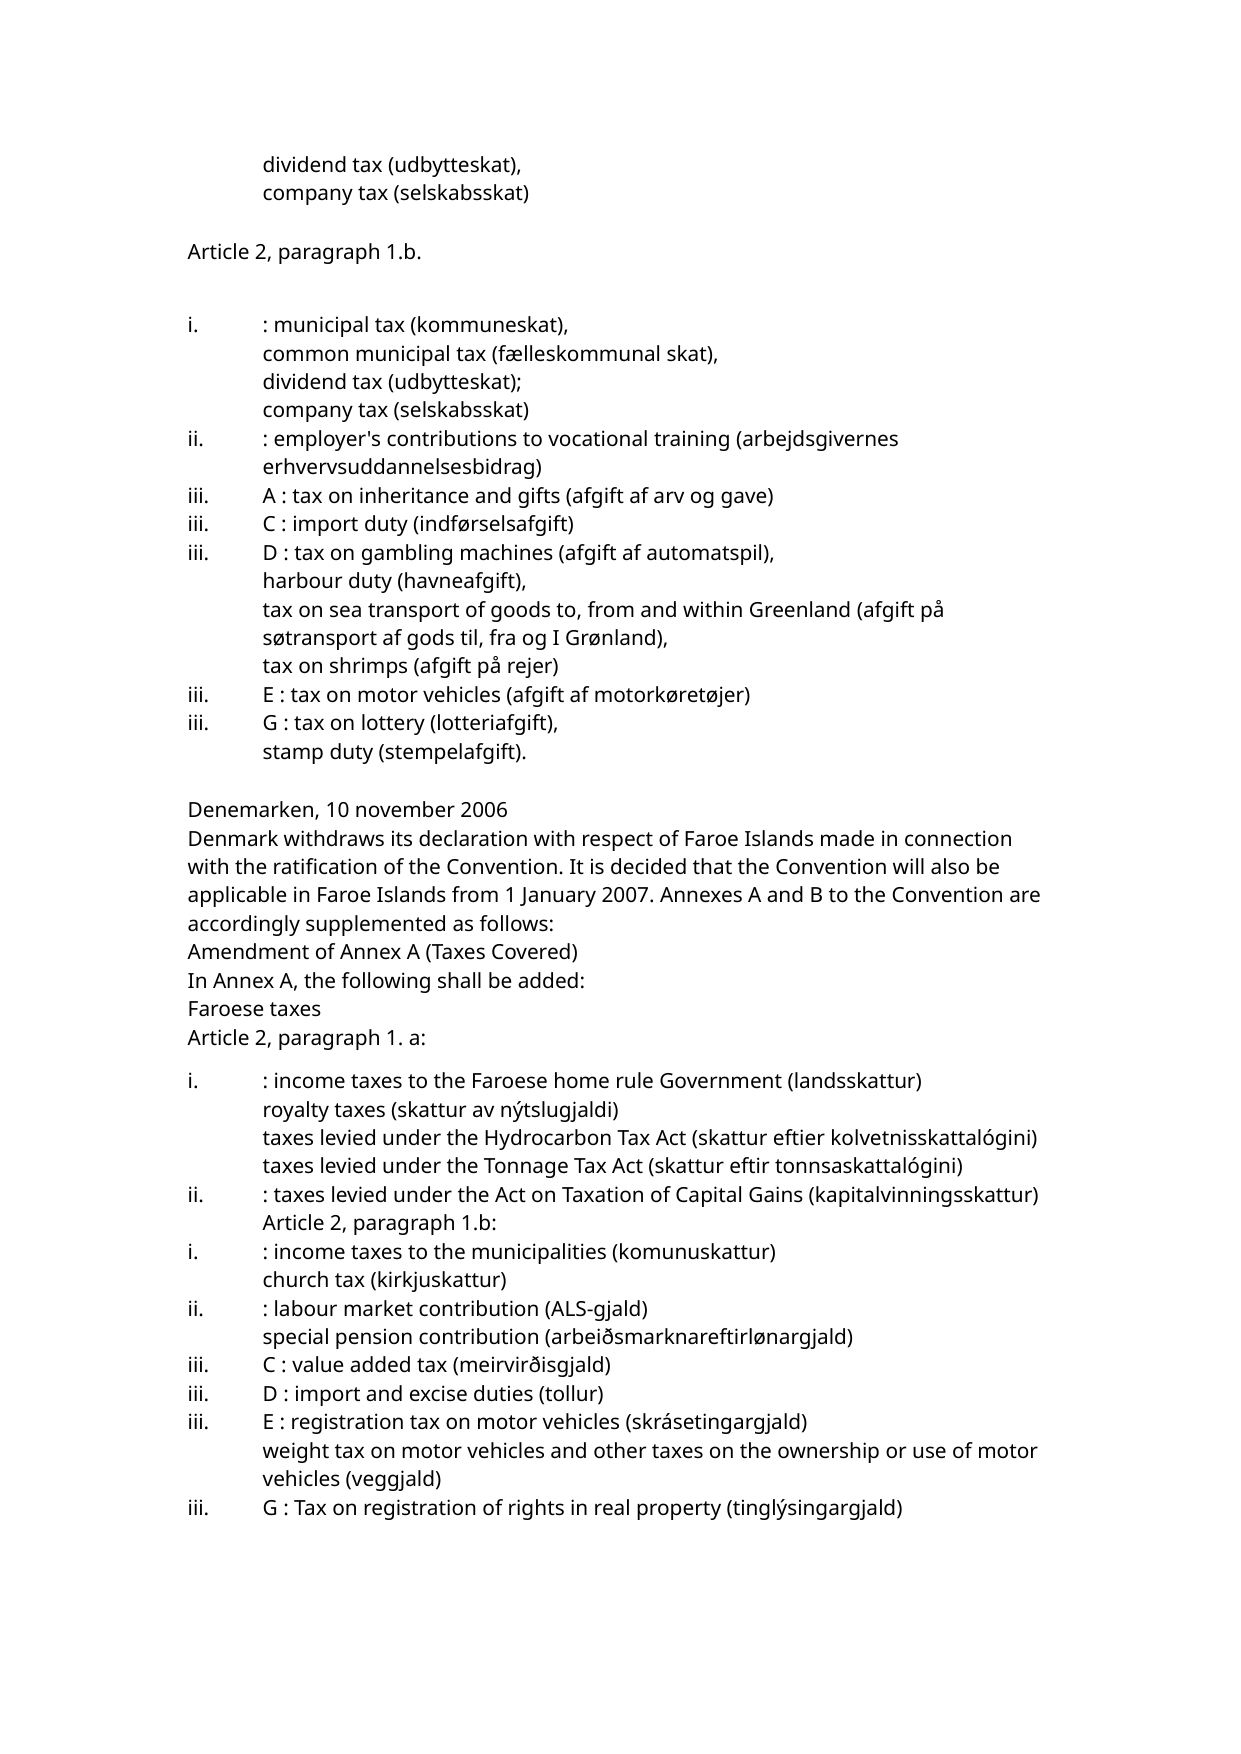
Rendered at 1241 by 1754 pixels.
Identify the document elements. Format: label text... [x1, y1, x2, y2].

list dividend tax (udbytteskat), [187, 150, 1053, 178]
list church tax (kirkjuskattur) [187, 1265, 1053, 1294]
list weight tax on motor vehicles and other taxes on the ownership or use of motor vehicles (veggjald) [187, 1436, 1053, 1493]
list special pension contribution (arbeiðsmarknareftirlønargjald) [187, 1322, 1053, 1351]
list D : tax on gambling machines (afgift af automatspil), [187, 538, 1053, 566]
list : labour market contribution (ALS-gjald) [187, 1294, 1053, 1322]
list taxes levied under the Hydrocarbon Tax Act (skattur eftier kolvetnisskattalógini) [187, 1123, 1053, 1152]
text In Annex A, the following shall be added: [187, 966, 1053, 994]
list harbour duty (havneafgift), [187, 566, 1053, 595]
list G : tax on lottery (lotteriafgift), [187, 708, 1053, 737]
list company tax (selskabsskat) [187, 178, 1053, 207]
list stamp duty (stempelafgift). [187, 737, 1053, 765]
list : income taxes to the Faroese home rule Government (landsskattur) [187, 1066, 1053, 1095]
list company tax (selskabsskat) [187, 396, 1053, 424]
text Amendment of Annex A (Taxes Covered) [187, 937, 1053, 966]
text Denmark withdraws its declaration with respect of Faroe Islands made in connection with the ratification of the Convention. It is decided that the Convention will also be applicable in Faroe Islands from 1 January 2007. Annexes A and B to the Convention are accordingly supplemented as follows: [187, 824, 1053, 937]
list taxes levied under the Tonnage Tax Act (skattur eftir tonnsaskattalógini) [187, 1152, 1053, 1180]
list : municipal tax (kommuneskat), [187, 310, 1053, 339]
text Article 2, paragraph 1.b. [187, 237, 1053, 265]
text Denemarken, 10 november 2006 [187, 795, 1053, 824]
list C : import duty (indførselsafgift) [187, 509, 1053, 538]
list royalty taxes (skattur av nýtslugjaldi) [187, 1095, 1053, 1123]
list E : tax on motor vehicles (afgift af motorkøretøjer) [187, 680, 1053, 708]
list tax on sea transport of goods to, from and within Greenland (afgift på søtransport af gods til, fra og I Grønland), [187, 595, 1053, 652]
list dividend tax (udbytteskat); [187, 367, 1053, 396]
list G : Tax on registration of rights in real property (tinglýsingargjald) [187, 1493, 1053, 1521]
text Faroese taxes [187, 994, 1053, 1023]
list : income taxes to the municipalities (komunuskattur) [187, 1237, 1053, 1265]
list : employer's contributions to vocational training (arbejdsgivernes erhvervsuddannelsesbidrag) [187, 424, 1053, 481]
list common municipal tax (fælleskommunal skat), [187, 339, 1053, 367]
list C : value added tax (meirvirðisgjald) [187, 1351, 1053, 1379]
list A : tax on inheritance and gifts (afgift af arv og gave) [187, 481, 1053, 509]
list E : registration tax on motor vehicles (skrásetingargjald) [187, 1407, 1053, 1436]
list : taxes levied under the Act on Taxation of Capital Gains (kapitalvinningsskattur) [187, 1180, 1053, 1208]
list D : import and excise duties (tollur) [187, 1379, 1053, 1407]
list tax on shrimps (afgift på rejer) [187, 652, 1053, 680]
list Article 2, paragraph 1.b: [187, 1208, 1053, 1237]
text Article 2, paragraph 1. a: [187, 1023, 1053, 1051]
